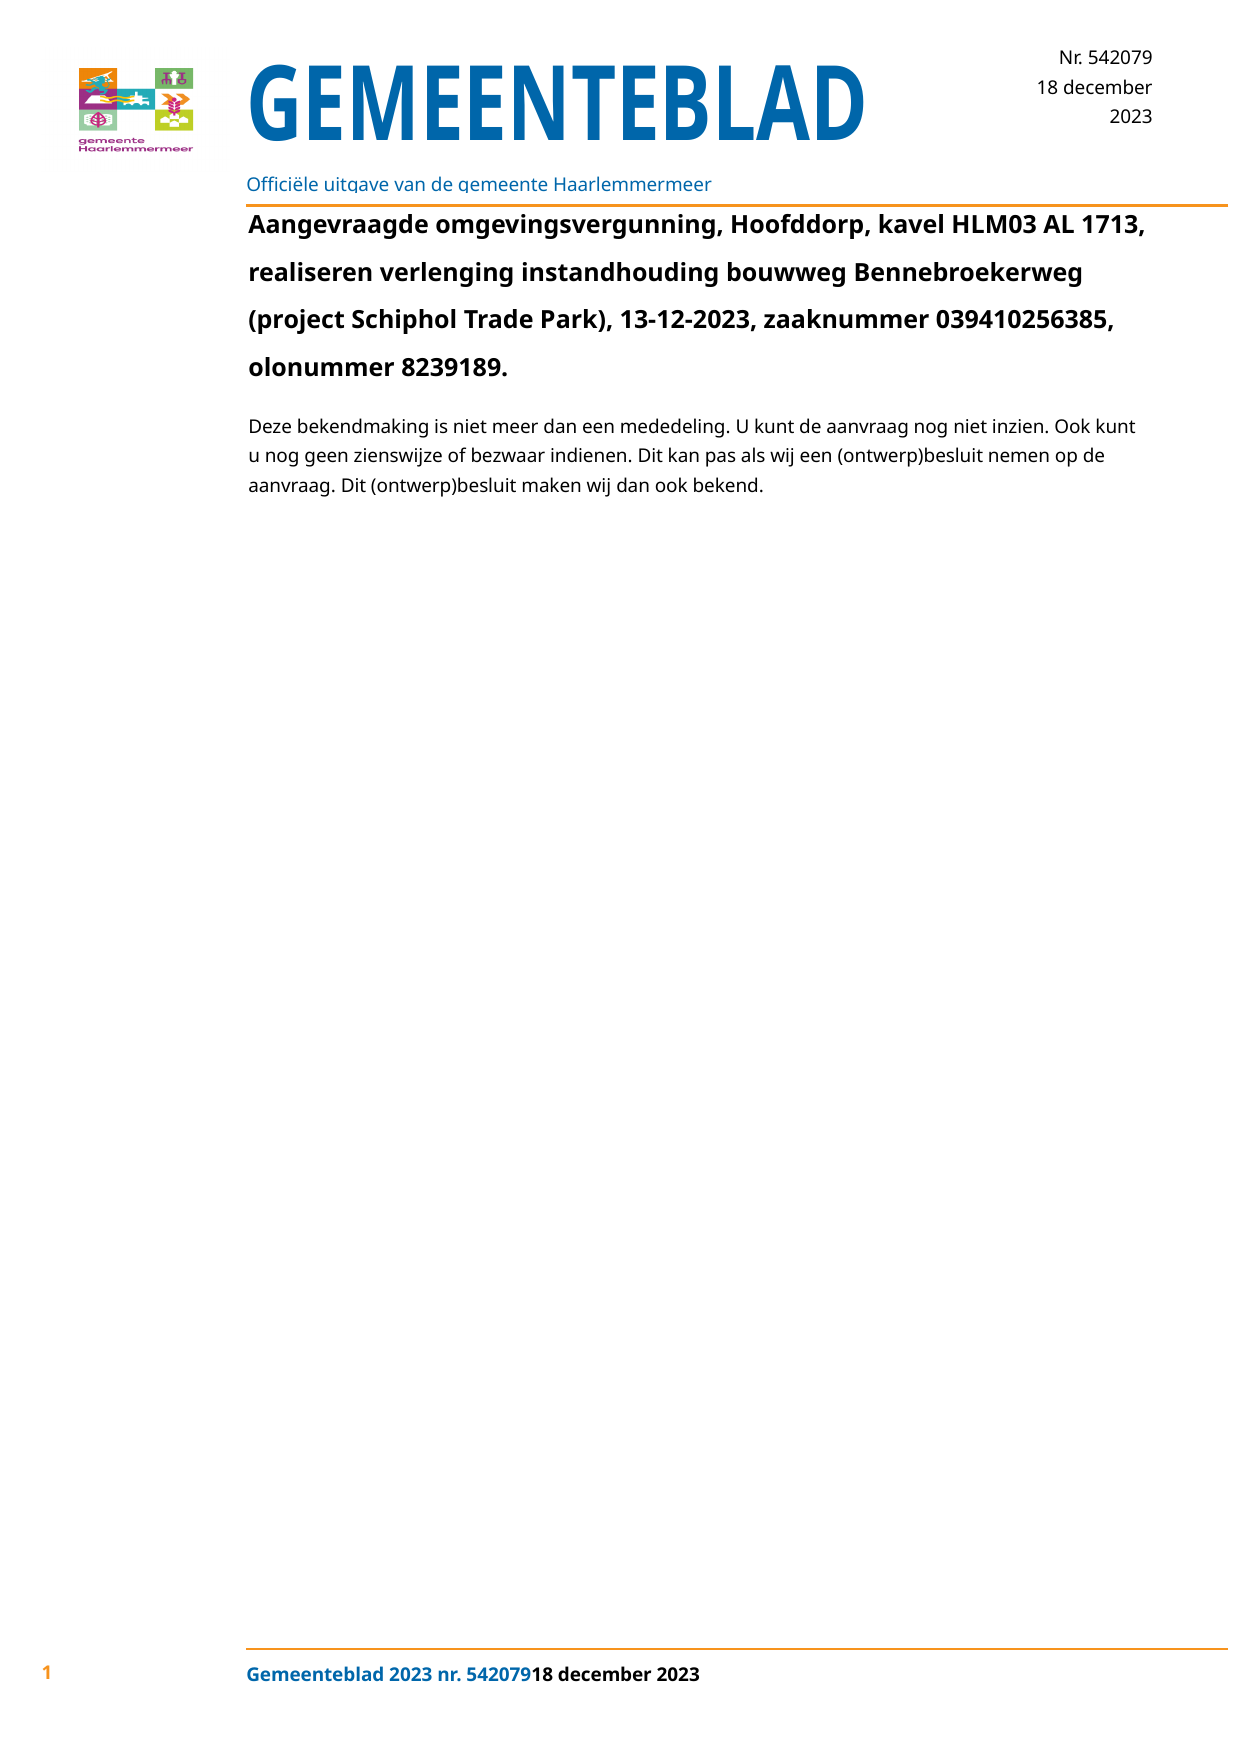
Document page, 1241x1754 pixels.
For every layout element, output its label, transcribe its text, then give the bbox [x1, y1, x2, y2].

text Deze bekendmaking is niet meer dan een mededeling. U kunt de aanvraag nog niet inzien. Ook kunt u nog geen zienswijze of bezwaar indienen. Dit kan pas als wij een (ontwerp)besluit nemen op de aanvraag. Dit (ontwerp)besluit maken wij dan ook bekend. [248, 413, 1152, 498]
text Aangevraagde omgevingsvergunning, Hoofddorp, kavel HLM03 AL 1713, realiseren verlenging instandhouding bouwweg Bennebroekerweg (project Schiphol Trade Park), 13-12-2023, zaaknummer 039410256385, olonummer 8239189. [248, 207, 1152, 384]
picture [41, 47, 231, 172]
